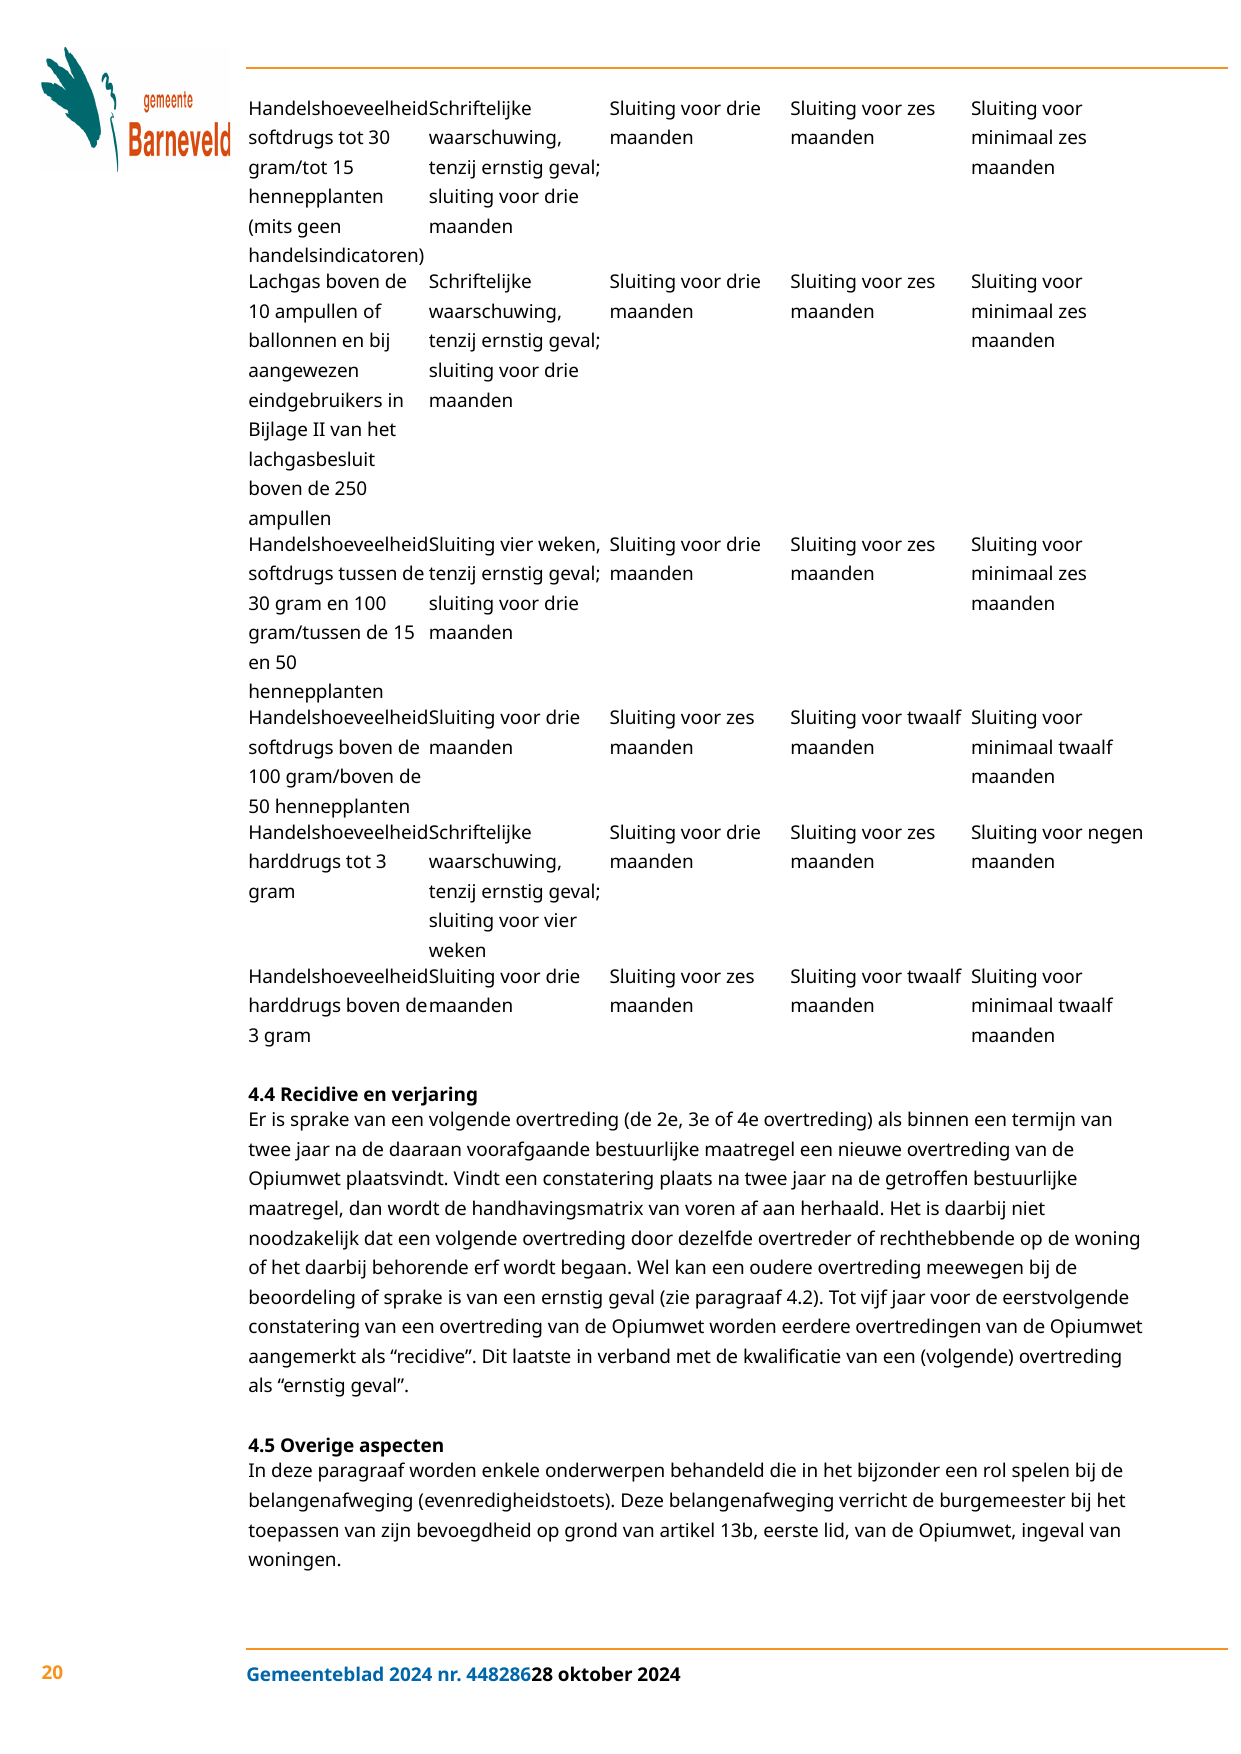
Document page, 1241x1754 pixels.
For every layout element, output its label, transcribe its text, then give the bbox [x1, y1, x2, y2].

table_cell Sluiting voor minimaal zes maanden [971, 95, 1152, 268]
table_cell Sluiting voor drie maanden [609, 819, 790, 963]
table_cell Sluiting voor drie maanden [609, 531, 790, 704]
table_cell Sluiting voor drie maanden [429, 705, 609, 819]
table_cell Handelshoeveelheid harddrugs tot 3 gram [248, 819, 429, 963]
table_cell Sluiting vier weken, tenzij ernstig geval; sluiting voor drie maanden [429, 531, 609, 704]
table_cell Sluiting voor drie maanden [429, 963, 609, 1048]
table_cell Sluiting voor zes maanden [790, 95, 971, 268]
table_cell Sluiting voor twaalf maanden [790, 963, 971, 1048]
table_cell Schriftelijke waarschuwing, tenzij ernstig geval; sluiting voor drie maanden [429, 269, 609, 531]
table_cell Schriftelijke waarschuwing, tenzij ernstig geval; sluiting voor drie maanden [429, 95, 609, 268]
table_cell Sluiting voor minimaal zes maanden [971, 531, 1152, 704]
text 4.4 Recidive en verjaring [248, 1081, 1152, 1106]
text Er is sprake van een volgende overtreding (de 2e, 3e of 4e overtreding) als binnen een termijn van twee jaar na de daaraan voorafgaande bestuurlijke maatregel een nieuwe overtreding van de Opiumwet plaatsvindt. Vindt een constatering plaats na twee jaar na de getroffen bestuurlijke maatregel, dan wordt de handhavingsmatrix van voren af aan herhaald. Het is daarbij niet noodzakelijk dat een volgende overtreding door dezelfde overtreder of rechthebbende op de woning of het daarbij behorende erf wordt begaan. Wel kan een oudere overtreding meewegen bij de beoordeling of sprake is van een ernstig geval (zie paragraaf 4.2). Tot vijf jaar voor de eerstvolgende constatering van een overtreding van de Opiumwet worden eerdere overtredingen van de Opiumwet aangemerkt als “recidive”. Dit laatste in verband met de kwalificatie van een (volgende) overtreding als “ernstig geval”. [248, 1106, 1152, 1398]
table_cell Sluiting voor twaalf maanden [790, 705, 971, 819]
table_cell Lachgas boven de 10 ampullen of ballonnen en bij aangewezen eindgebruikers in Bijlage II van het lachgasbesluit boven de 250 ampullen [248, 269, 429, 531]
table_cell Sluiting voor drie maanden [609, 269, 790, 531]
table_cell Schriftelijke waarschuwing, tenzij ernstig geval; sluiting voor vier weken [429, 819, 609, 963]
table_cell Sluiting voor negen maanden [971, 819, 1152, 963]
table_cell Sluiting voor zes maanden [790, 819, 971, 963]
table_cell Sluiting voor drie maanden [609, 95, 790, 268]
table_cell Handelshoeveelheid softdrugs tussen de 30 gram en 100 gram/tussen de 15 en 50 hennepplanten [248, 531, 429, 704]
table_cell Sluiting voor minimaal twaalf maanden [971, 705, 1152, 819]
table_cell Sluiting voor zes maanden [790, 269, 971, 531]
table_cell Sluiting voor minimaal zes maanden [971, 269, 1152, 531]
table_cell Handelshoeveelheid harddrugs boven de 3 gram [248, 963, 429, 1048]
table_cell Handelshoeveelheid softdrugs boven de 100 gram/boven de 50 hennepplanten [248, 705, 429, 819]
text 4.5 Overige aspecten [248, 1432, 1152, 1458]
picture [41, 47, 231, 172]
table_cell Sluiting voor minimaal twaalf maanden [971, 963, 1152, 1048]
table_cell Handelshoeveelheid softdrugs tot 30 gram/tot 15 hennepplanten (mits geen handelsindicatoren) [248, 95, 429, 268]
table_cell Sluiting voor zes maanden [609, 705, 790, 819]
table_cell Sluiting voor zes maanden [609, 963, 790, 1048]
text In deze paragraaf worden enkele onderwerpen behandeld die in het bijzonder een rol spelen bij de belangenafweging (evenredigheidstoets). Deze belangenafweging verricht de burgemeester bij het toepassen van zijn bevoegdheid op grond van artikel 13b, eerste lid, van de Opiumwet, ingeval van woningen. [248, 1458, 1152, 1572]
table_cell Sluiting voor zes maanden [790, 531, 971, 704]
